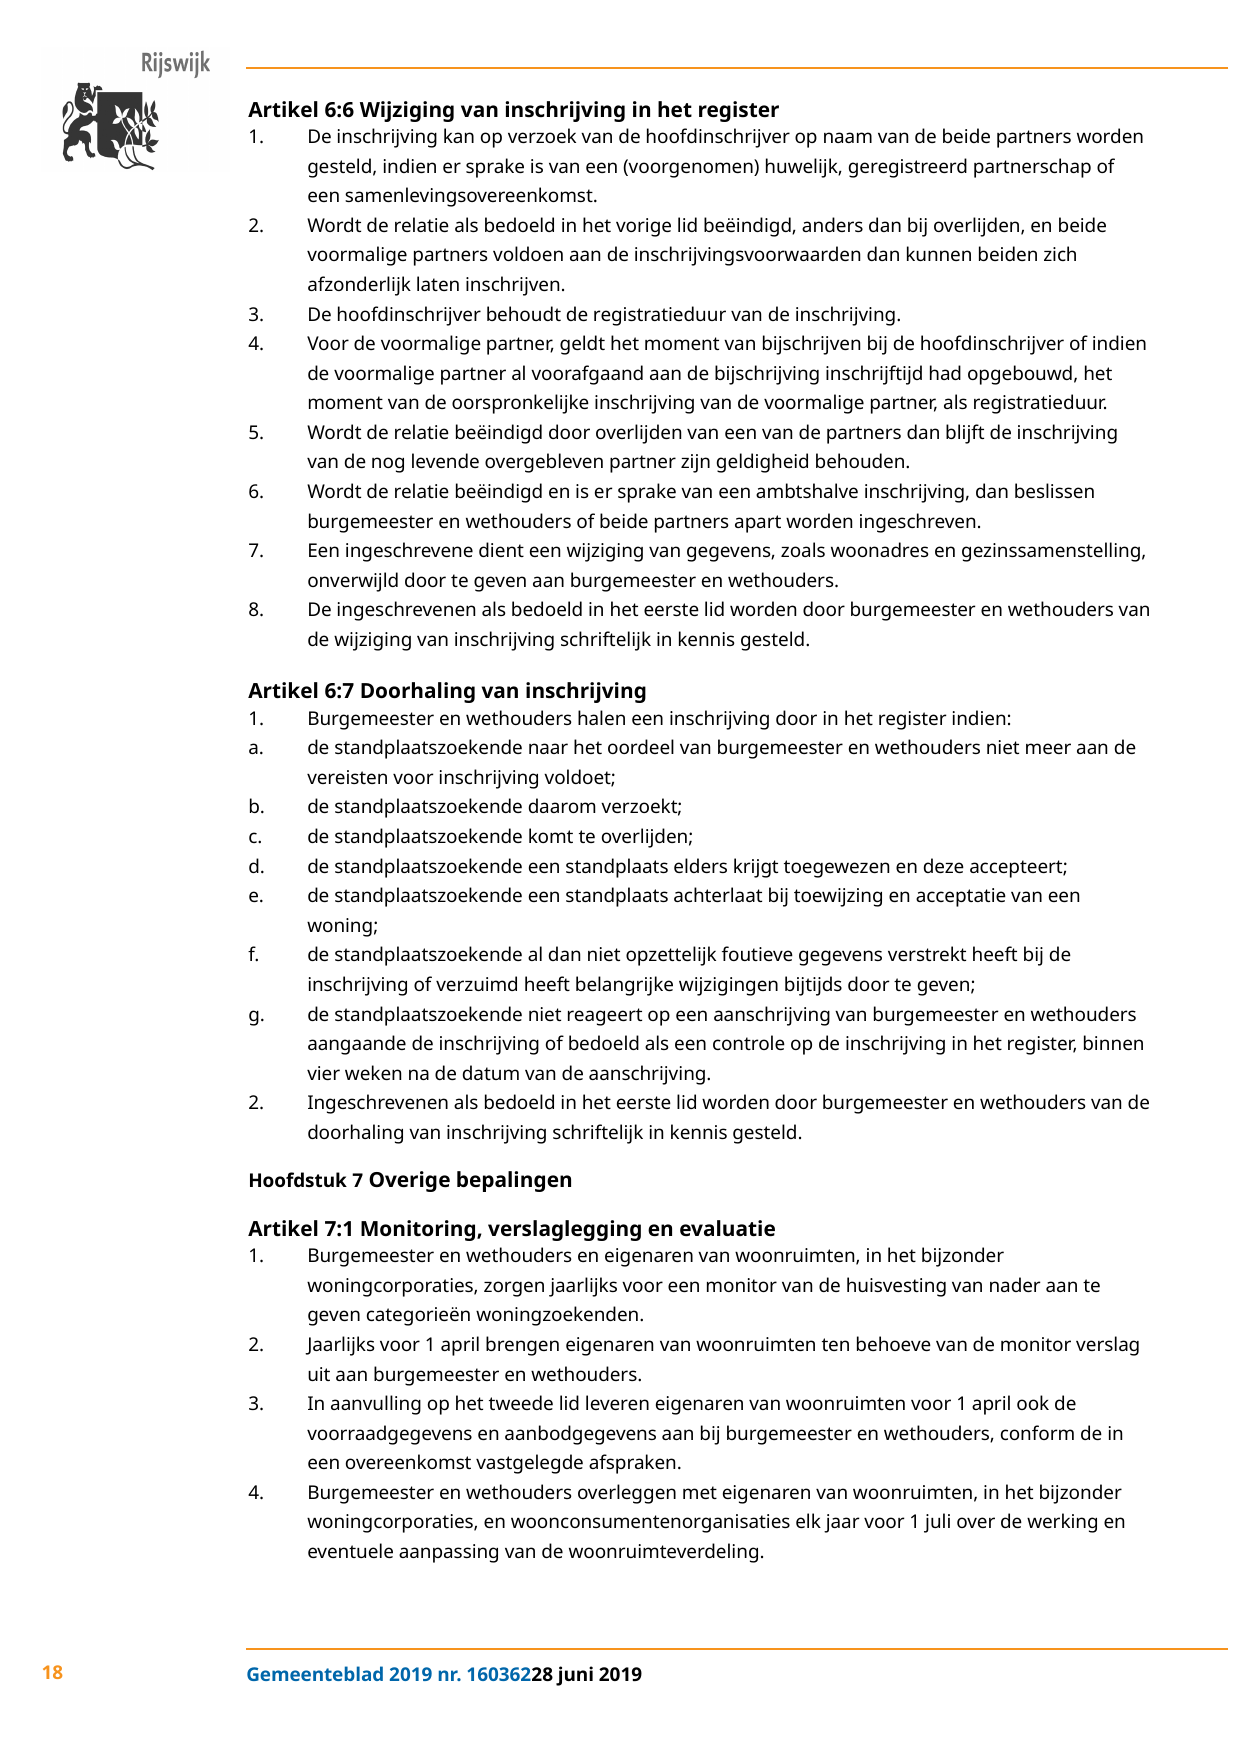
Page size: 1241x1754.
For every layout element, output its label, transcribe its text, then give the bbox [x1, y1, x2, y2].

list de standplaatszoekende al dan niet opzettelijk foutieve gegevens verstrekt heeft bij de inschrijving of verzuimd heeft belangrijke wijzigingen bijtijds door te geven; [248, 942, 1152, 997]
list Burgemeester en wethouders en eigenaren van woonruimten, in het bijzonder woningcorporaties, zorgen jaarlijks voor een monitor van de huisvesting van nader aan te geven categorieën woningzoekenden. [248, 1242, 1152, 1327]
list Een ingeschrevene dient een wijziging van gegevens, zoals woonadres en gezinssamenstelling, onverwijld door te geven aan burgemeester en wethouders. [248, 537, 1152, 593]
list Burgemeester en wethouders halen een inschrijving door in het register indien: [248, 705, 1152, 731]
list De ingeschrevenen als bedoeld in het eerste lid worden door burgemeester en wethouders van de wijziging van inschrijving schriftelijk in kennis gesteld. [248, 597, 1152, 652]
list Ingeschrevenen als bedoeld in het eerste lid worden door burgemeester en wethouders van de doorhaling van inschrijving schriftelijk in kennis gesteld. [248, 1089, 1152, 1145]
list de standplaatszoekende daarom verzoekt; [248, 794, 1152, 819]
text Artikel 6:6 Wijziging van inschrijving in het register [248, 95, 1152, 123]
list de standplaatszoekende niet reageert op een aanschrijving van burgemeester en wethouders aangaande de inschrijving of bedoeld als een controle op de inschrijving in het register, binnen vier weken na de datum van de aanschrijving. [248, 1001, 1152, 1086]
list de standplaatszoekende naar het oordeel van burgemeester en wethouders niet meer aan de vereisten voor inschrijving voldoet; [248, 734, 1152, 790]
list Wordt de relatie beëindigd door overlijden van een van de partners dan blijft de inschrijving van de nog levende overgebleven partner zijn geldigheid behouden. [248, 419, 1152, 474]
list de standplaatszoekende komt te overlijden; [248, 823, 1152, 849]
text Artikel 6:7 Doorhaling van inschrijving [248, 677, 1152, 705]
list Burgemeester en wethouders overleggen met eigenaren van woonruimten, in het bijzonder woningcorporaties, en woonconsumentenorganisaties elk jaar voor 1 juli over de werking en eventuele aanpassing van de woonruimteverdeling. [248, 1479, 1152, 1564]
list de standplaatszoekende een standplaats elders krijgt toegewezen en deze accepteert; [248, 853, 1152, 879]
text Hoofdstuk 7 Overige bepalingen [248, 1165, 1152, 1193]
list De hoofdinschrijver behoudt de registratieduur van de inschrijving. [248, 301, 1152, 326]
list De inschrijving kan op verzoek van de hoofdinschrijver op naam van de beide partners worden gesteld, indien er sprake is van een (voorgenomen) huwelijk, geregistreerd partnerschap of een samenlevingsovereenkomst. [248, 123, 1152, 208]
list Jaarlijks voor 1 april brengen eigenaren van woonruimten ten behoeve van de monitor verslag uit aan burgemeester en wethouders. [248, 1331, 1152, 1387]
list Wordt de relatie beëindigd en is er sprake van een ambtshalve inschrijving, dan beslissen burgemeester en wethouders of beide partners apart worden ingeschreven. [248, 478, 1152, 533]
picture [41, 47, 231, 172]
list Voor de voormalige partner, geldt het moment van bijschrijven bij de hoofdinschrijver of indien de voormalige partner al voorafgaand aan de bijschrijving inschrijftijd had opgebouwd, het moment van de oorspronkelijke inschrijving van de voormalige partner, als registratieduur. [248, 330, 1152, 415]
list de standplaatszoekende een standplaats achterlaat bij toewijzing en acceptatie van een woning; [248, 882, 1152, 938]
text Artikel 7:1 Monitoring, verslaglegging en evaluatie [248, 1214, 1152, 1242]
list Wordt de relatie als bedoeld in het vorige lid beëindigd, anders dan bij overlijden, en beide voormalige partners voldoen aan de inschrijvingsvoorwaarden dan kunnen beiden zich afzonderlijk laten inschrijven. [248, 212, 1152, 297]
list In aanvulling op het tweede lid leveren eigenaren van woonruimten voor 1 april ook de voorraadgegevens en aanbodgegevens aan bij burgemeester en wethouders, conform de in een overeenkomst vastgelegde afspraken. [248, 1390, 1152, 1475]
